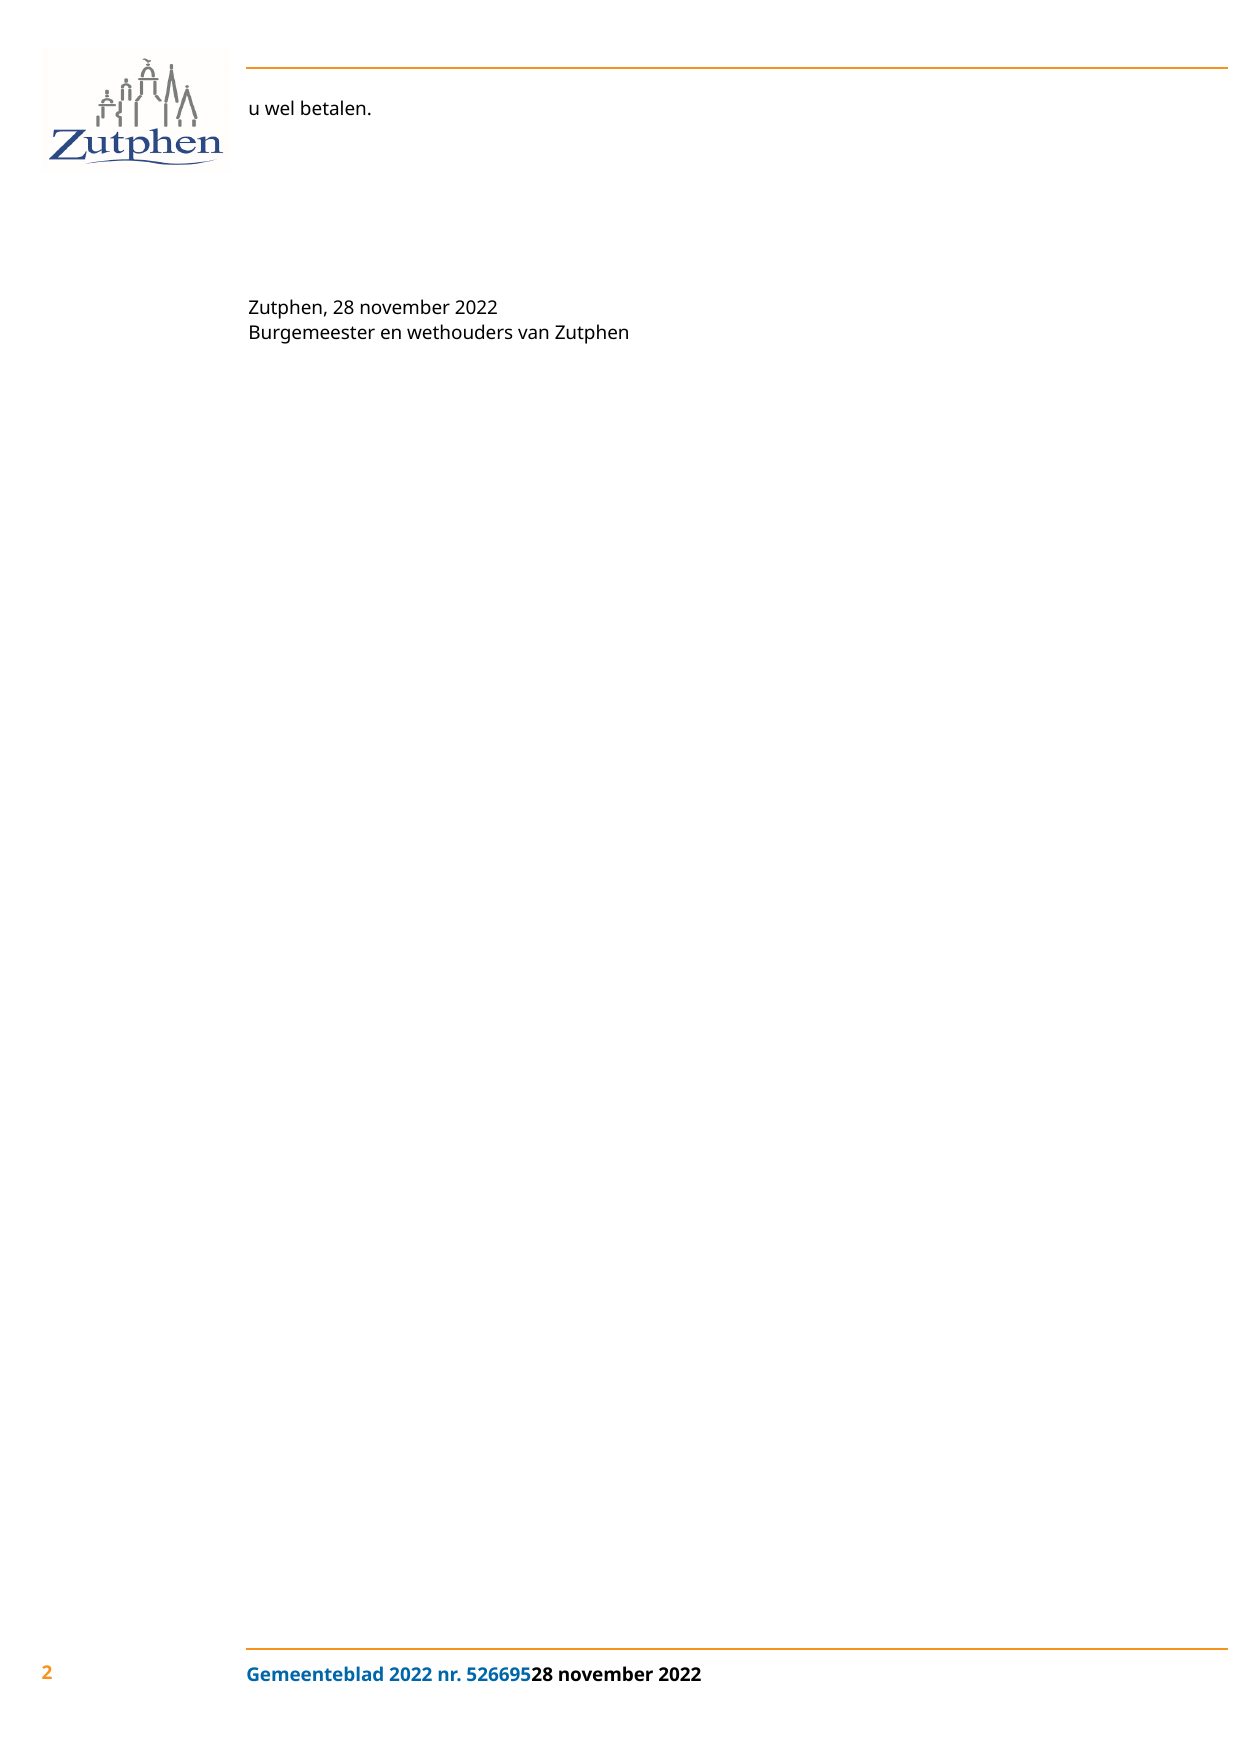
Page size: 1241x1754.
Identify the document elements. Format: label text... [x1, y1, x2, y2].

text Zutphen, 28 november 2022 [248, 294, 1152, 319]
text u wel betalen. [248, 95, 1152, 121]
text Burgemeester en wethouders van Zutphen [248, 319, 1152, 345]
picture [41, 47, 231, 172]
